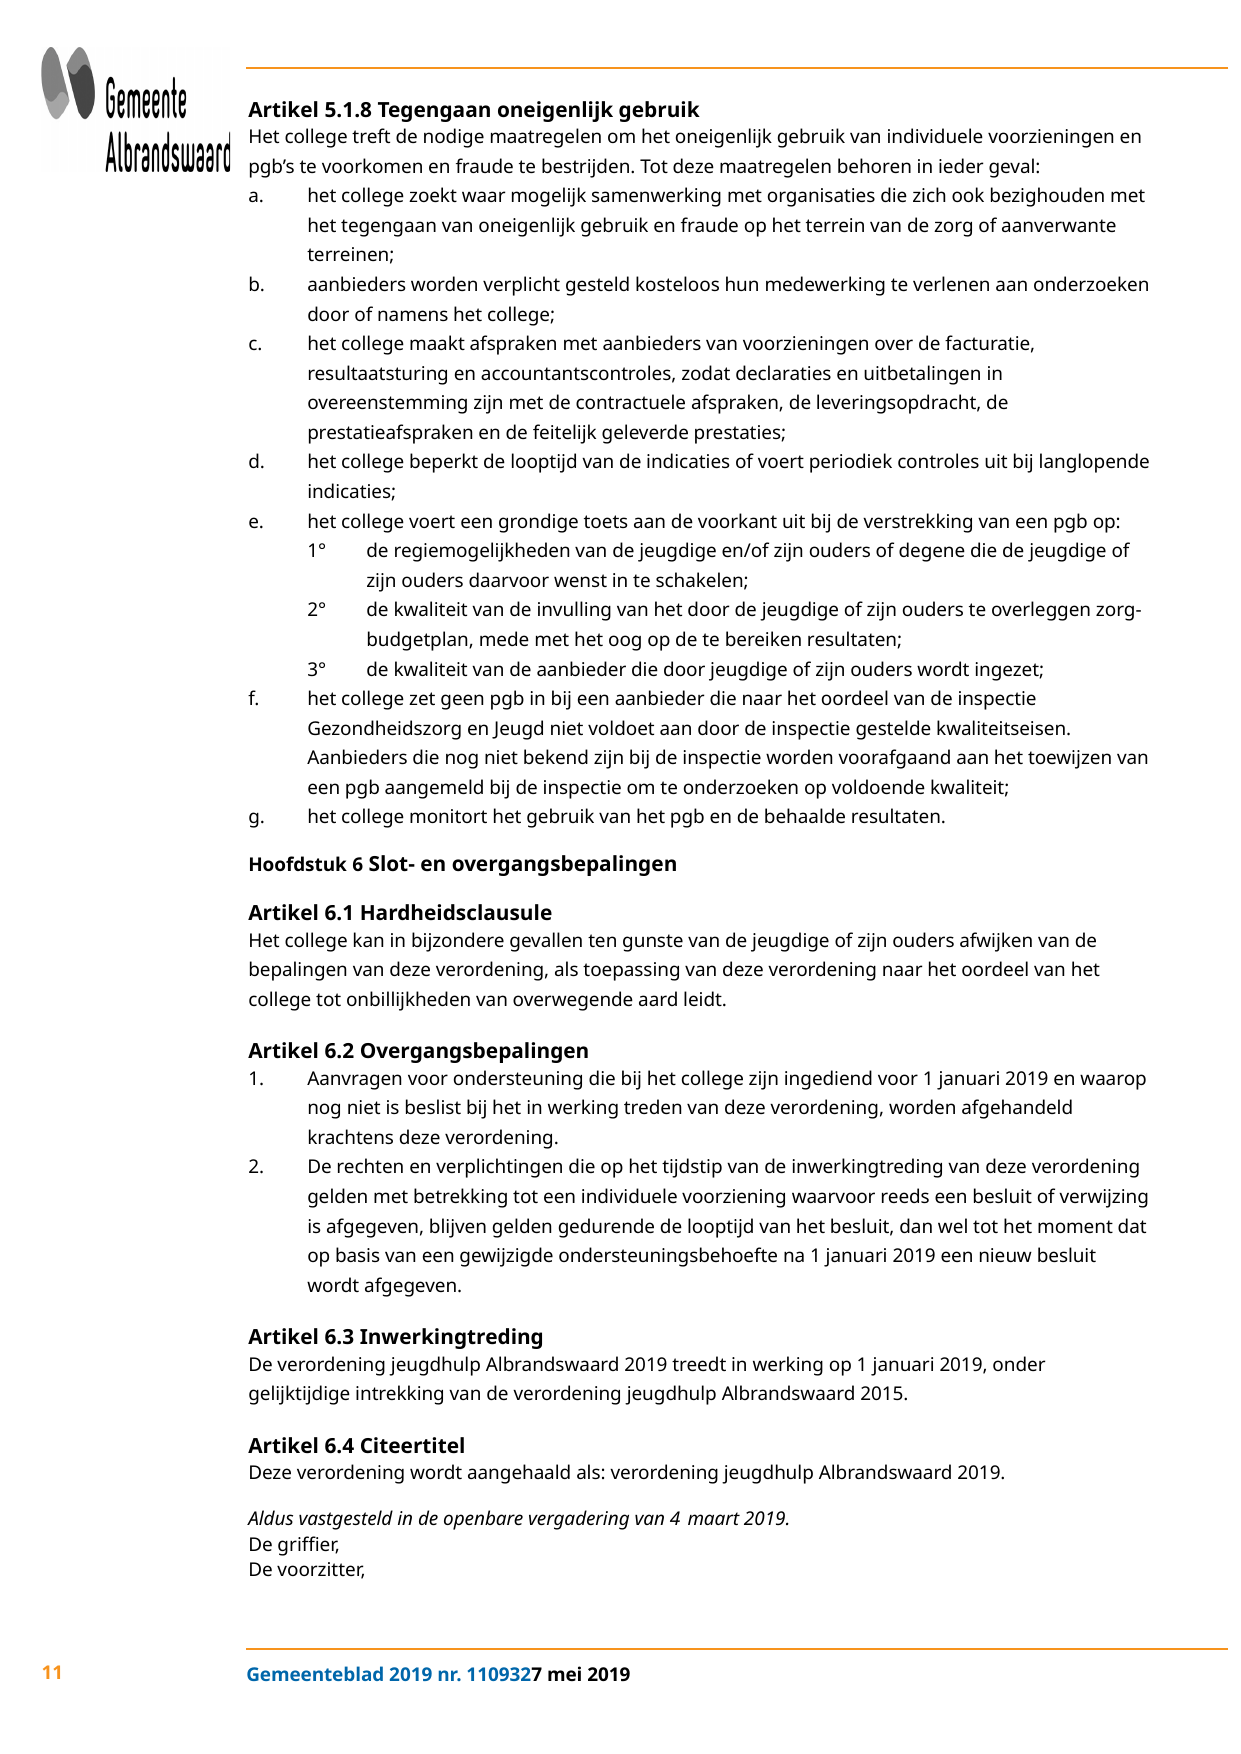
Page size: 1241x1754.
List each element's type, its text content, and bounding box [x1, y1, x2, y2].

text Artikel 5.1.8 Tegengaan oneigenlijk gebruik [248, 95, 1152, 123]
text Deze verordening wordt aangehaald als: verordening jeugdhulp Albrandswaard 2019. [248, 1459, 1152, 1485]
list de kwaliteit van de invulling van het door de jeugdige of zijn ouders te overleggen zorg- budgetplan, mede met het oog op de te bereiken resultaten; [307, 597, 1152, 652]
list het college maakt afspraken met aanbieders van voorzieningen over de facturatie, resultaatsturing en accountantscontroles, zodat declaraties en uitbetalingen in overeenstemming zijn met de contractuele afspraken, de leveringsopdracht, de prestatieafspraken en de feitelijk geleverde prestaties; [248, 330, 1152, 445]
list het college beperkt de looptijd van de indicaties of voert periodiek controles uit bij langlopende indicaties; [248, 449, 1152, 504]
list het college zoekt waar mogelijk samenwerking met organisaties die zich ook bezighouden met het tegengaan van oneigenlijk gebruik en fraude op het terrein van de zorg of aanverwante terreinen; [248, 182, 1152, 267]
text De verordening jeugdhulp Albrandswaard 2019 treedt in werking op 1 januari 2019, onder gelijktijdige intrekking van de verordening jeugdhulp Albrandswaard 2015. [248, 1351, 1152, 1406]
list aanbieders worden verplicht gesteld kosteloos hun medewerking te verlenen aan onderzoeken door of namens het college; [248, 271, 1152, 326]
list de regiemogelijkheden van de jeugdige en/of zijn ouders of degene die de jeugdige of zijn ouders daarvoor wenst in te schakelen; [307, 537, 1152, 593]
list het college monitort het gebruik van het pgb en de behaalde resultaten. [248, 804, 1152, 829]
text Het college kan in bijzondere gevallen ten gunste van de jeugdige of zijn ouders afwijken van de bepalingen van deze verordening, als toepassing van deze verordening naar het oordeel van het college tot onbillijkheden van overwegende aard leidt. [248, 927, 1152, 1012]
text Hoofdstuk 6 Slot- en overgangsbepalingen [248, 849, 1152, 878]
text Artikel 6.3 Inwerkingtreding [248, 1322, 1152, 1351]
list het college voert een grondige toets aan de voorkant uit bij de verstrekking van een pgb op: [248, 508, 1152, 533]
text De griffier, [248, 1531, 1152, 1556]
text Artikel 6.2 Overgangsbepalingen [248, 1037, 1152, 1065]
text Aldus vastgesteld in de openbare vergadering van 4 maart 2019. [248, 1505, 1152, 1531]
text De voorzitter, [248, 1556, 1152, 1582]
list Aanvragen voor ondersteuning die bij het college zijn ingediend voor 1 januari 2019 en waarop nog niet is beslist bij het in werking treden van deze verordening, worden afgehandeld krachtens deze verordening. [248, 1065, 1152, 1150]
text Het college treft de nodige maatregelen om het oneigenlijk gebruik van individuele voorzieningen en pgb’s te voorkomen en fraude te bestrijden. Tot deze maatregelen behoren in ieder geval: [248, 123, 1152, 178]
list de kwaliteit van de aanbieder die door jeugdige of zijn ouders wordt ingezet; [307, 656, 1152, 681]
text Artikel 6.1 Hardheidsclausule [248, 898, 1152, 927]
list het college zet geen pgb in bij een aanbieder die naar het oordeel van de inspectie Gezondheidszorg en Jeugd niet voldoet aan door de inspectie gestelde kwaliteitseisen. Aanbieders die nog niet bekend zijn bij de inspectie worden voorafgaand aan het toewijzen van een pgb aangemeld bij de inspectie om te onderzoeken op voldoende kwaliteit; [248, 685, 1152, 800]
text Artikel 6.4 Citeertitel [248, 1431, 1152, 1459]
list De rechten en verplichtingen die op het tijdstip van de inwerkingtreding van deze verordening gelden met betrekking tot een individuele voorziening waarvoor reeds een besluit of verwijzing is afgegeven, blijven gelden gedurende de looptijd van het besluit, dan wel tot het moment dat op basis van een gewijzigde ondersteuningsbehoefte na 1 januari 2019 een nieuw besluit wordt afgegeven. [248, 1154, 1152, 1298]
picture [41, 47, 231, 172]
